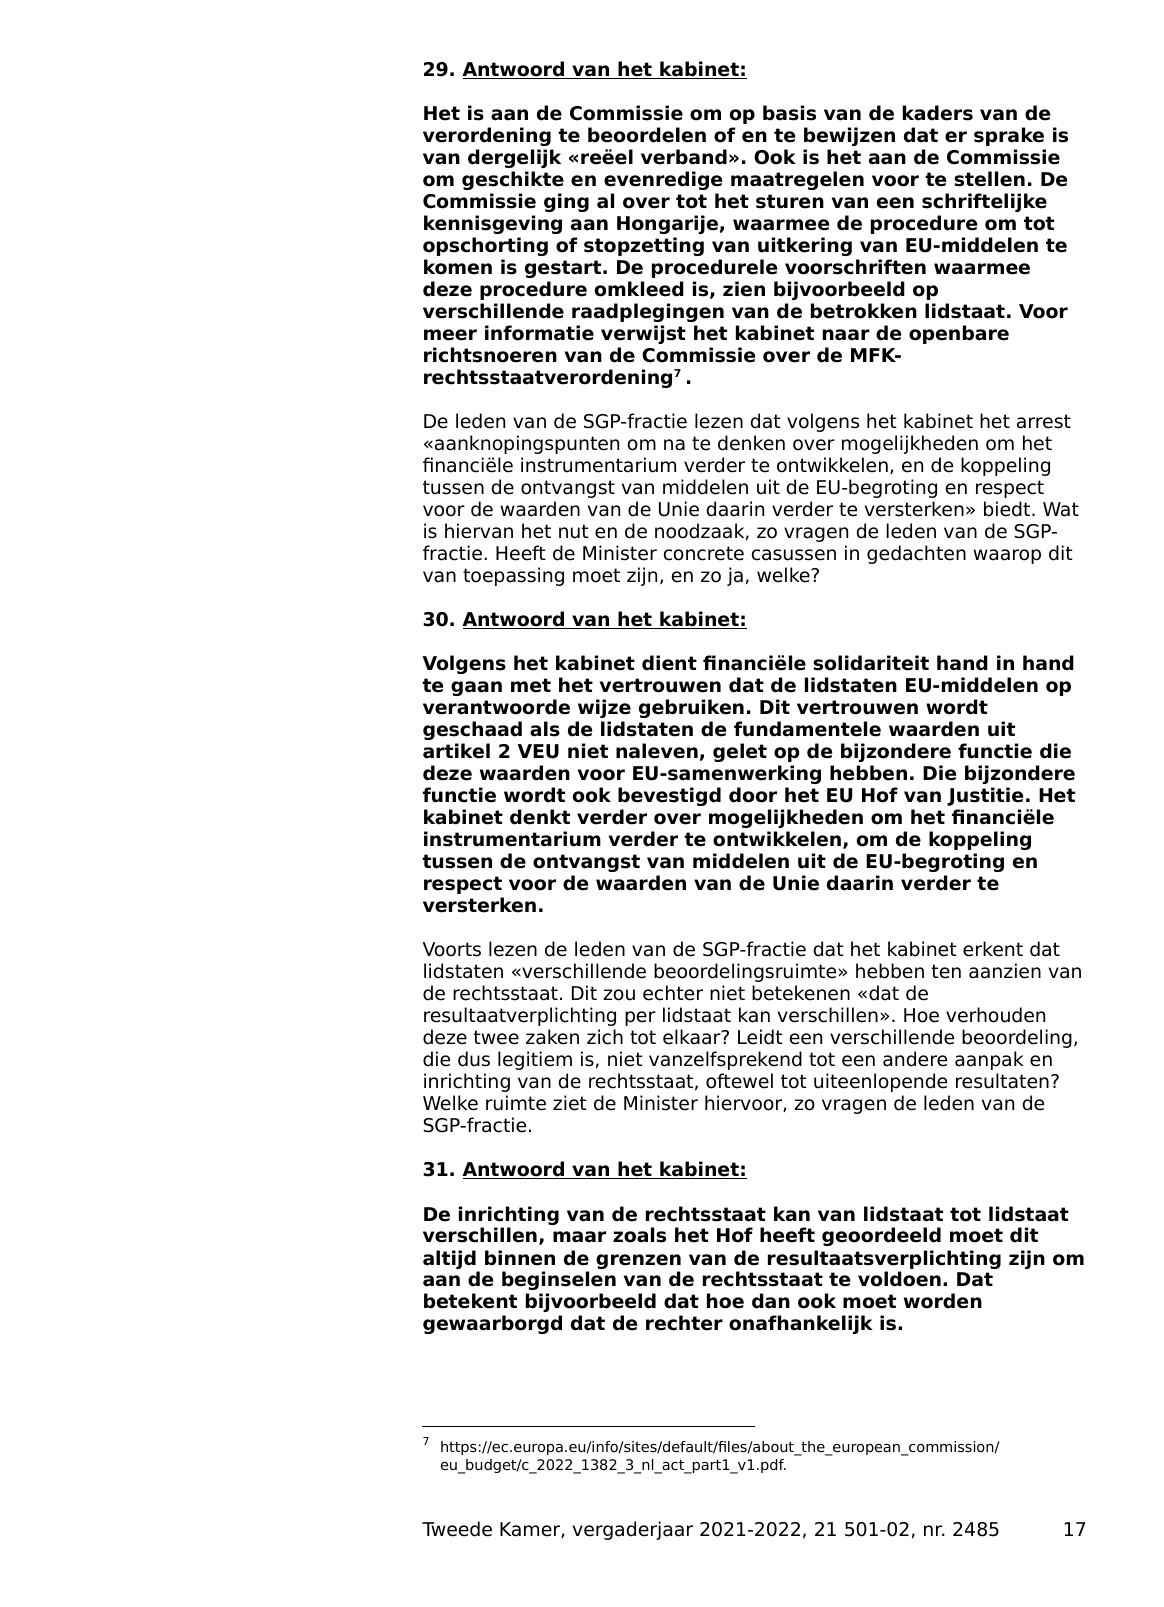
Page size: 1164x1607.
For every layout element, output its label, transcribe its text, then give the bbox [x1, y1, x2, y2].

subtitle 29. Antwoord van het kabinet: [422, 59, 1087, 81]
text De inrichting van de rechtsstaat kan van lidstaat tot lidstaat verschillen, maar zoals het Hof heeft geoordeeld moet dit altijd binnen de grenzen van de resultaatsverplichting zijn om aan de beginselen van de rechtsstaat te voldoen. Dat betekent bijvoorbeeld dat hoe dan ook moet worden gewaarborgd dat de rechter onafhankelijk is. [422, 1203, 1087, 1335]
text Voorts lezen de leden van de SGP-fractie dat het kabinet erkent dat lidstaten «verschillende beoordelingsruimte» hebben ten aanzien van de rechtsstaat. Dit zou echter niet betekenen «dat de resultaatverplichting per lidstaat kan verschillen». Hoe verhouden deze twee zaken zich tot elkaar? Leidt een verschillende beoordeling, die dus legitiem is, niet vanzelfsprekend tot een andere aanpak en inrichting van de rechtsstaat, oftewel tot uiteenlopende resultaten? Welke ruimte ziet de Minister hiervoor, zo vragen de leden van de SGP-fractie. [422, 939, 1087, 1137]
text Het is aan de Commissie om op basis van de kaders van de verordening te beoordelen of en te bewijzen dat er sprake is van dergelijk «reëel verband». Ook is het aan de Commissie om geschikte en evenredige maatregelen voor te stellen. De Commissie ging al over tot het sturen van een schriftelijke kennisgeving aan Hongarije, waarmee de procedure om tot opschorting of stopzetting van uitkering van EU-middelen te komen is gestart. De procedurele voorschriften waarmee deze procedure omkleed is, zien bijvoorbeeld op verschillende raadplegingen van de betrokken lidstaat. Voor meer informatie verwijst het kabinet naar de openbare richtsnoeren van de Commissie over de MFK-rechtsstaatverordening. [422, 103, 1087, 389]
subtitle 31. Antwoord van het kabinet: [422, 1159, 1087, 1181]
text https://ec.europa.eu/info/sites/default/files/about_the_european_commission/eu_budget/c_2022_1382_3_nl_act_part1_v1.pdf. [422, 1435, 1087, 1474]
text De leden van de SGP-fractie lezen dat volgens het kabinet het arrest «aanknopingspunten om na te denken over mogelijkheden om het financiële instrumentarium verder te ontwikkelen, en de koppeling tussen de ontvangst van middelen uit de EU-begroting en respect voor de waarden van de Unie daarin verder te versterken» biedt. Wat is hiervan het nut en de noodzaak, zo vragen de leden van de SGP-fractie. Heeft de Minister concrete casussen in gedachten waarop dit van toepassing moet zijn, en zo ja, welke? [422, 411, 1087, 587]
subtitle 30. Antwoord van het kabinet: [422, 609, 1087, 631]
text Volgens het kabinet dient financiële solidariteit hand in hand te gaan met het vertrouwen dat de lidstaten EU-middelen op verantwoorde wijze gebruiken. Dit vertrouwen wordt geschaad als de lidstaten de fundamentele waarden uit artikel 2 VEU niet naleven, gelet op de bijzondere functie die deze waarden voor EU-samenwerking hebben. Die bijzondere functie wordt ook bevestigd door het EU Hof van Justitie. Het kabinet denkt verder over mogelijkheden om het financiële instrumentarium verder te ontwikkelen, om de koppeling tussen de ontvangst van middelen uit de EU-begroting en respect voor de waarden van de Unie daarin verder te versterken. [422, 653, 1087, 917]
